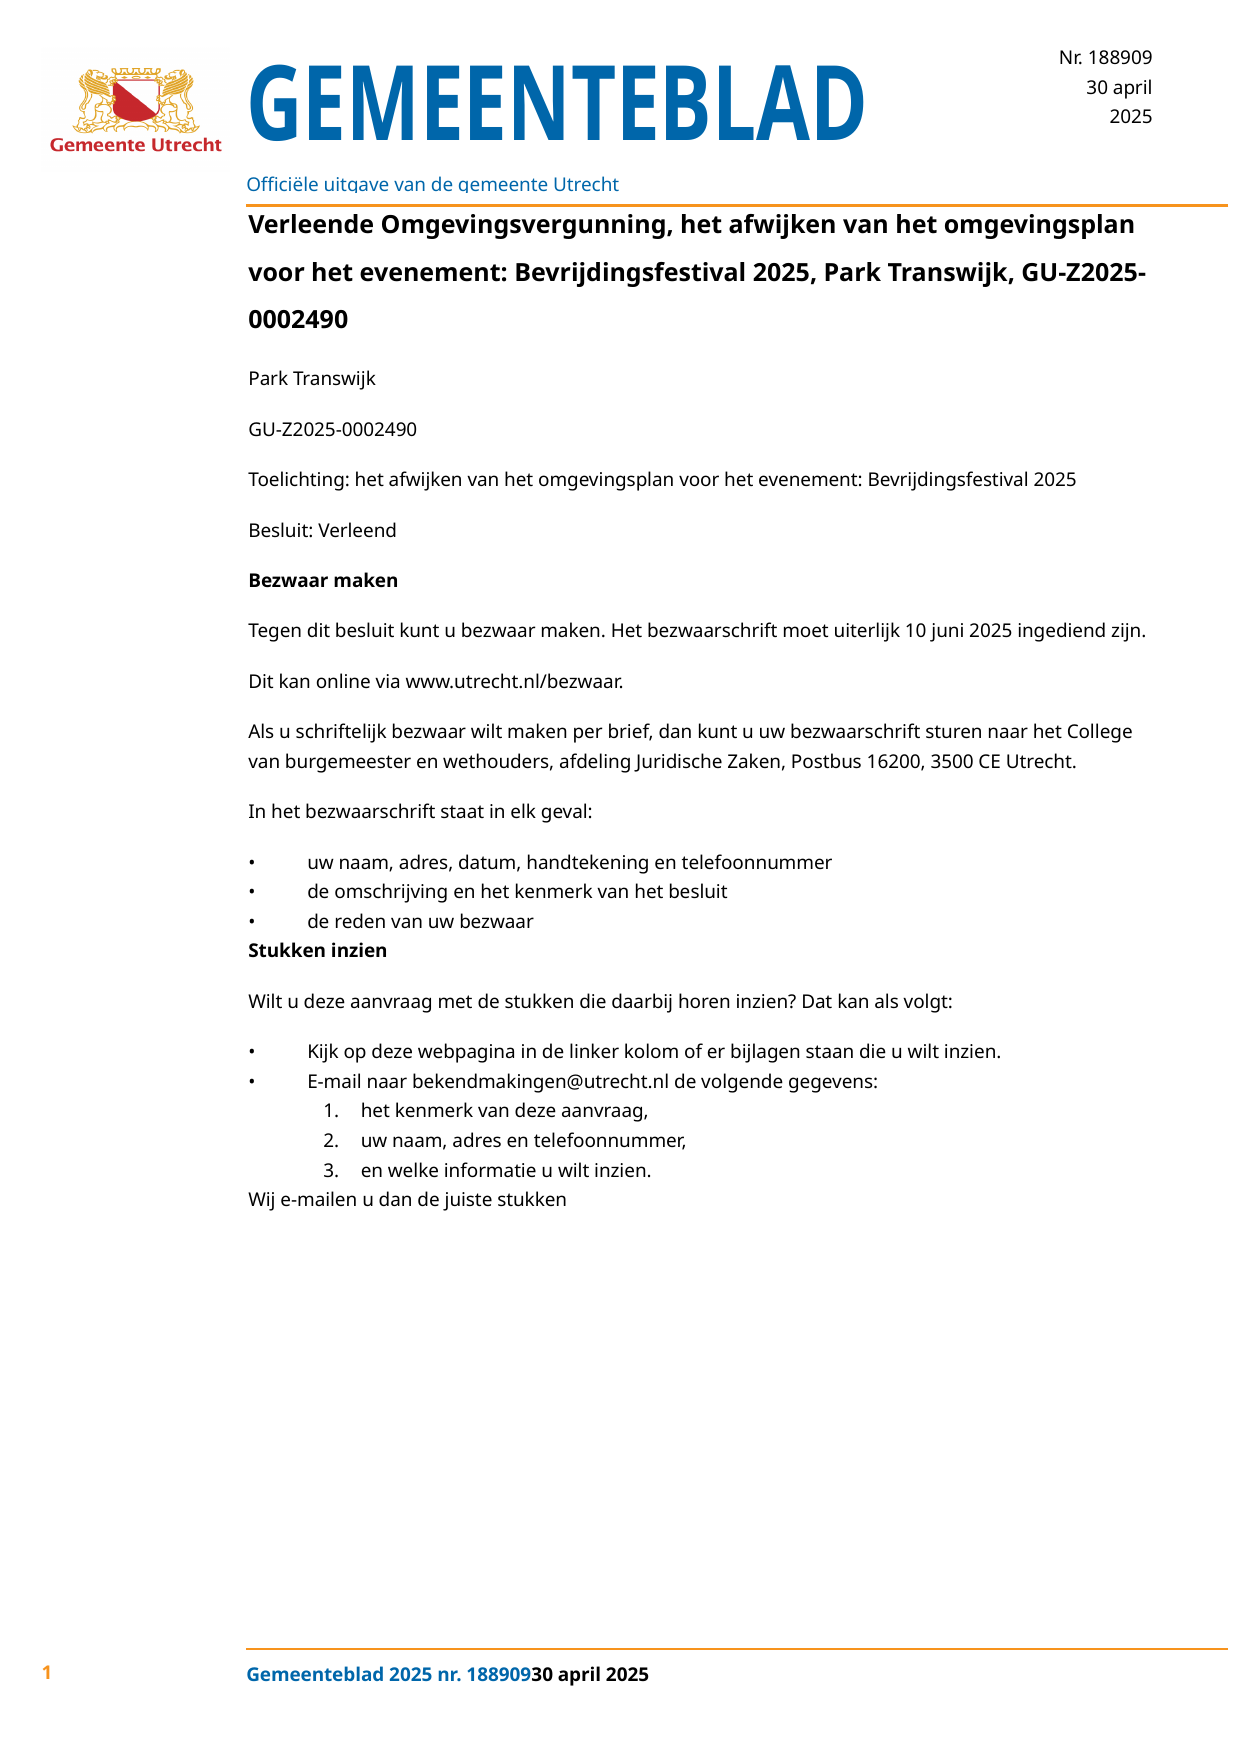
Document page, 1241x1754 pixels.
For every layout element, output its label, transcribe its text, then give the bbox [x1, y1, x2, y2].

text Park Transwijk [248, 366, 1152, 391]
list de omschrijving en het kenmerk van het besluit [248, 878, 1152, 904]
list de reden van uw bezwaar [248, 908, 1152, 934]
text Bezwaar maken [248, 567, 1152, 593]
list Kijk op deze webpagina in de linker kolom of er bijlagen staan die u wilt inzien. [248, 1038, 1152, 1064]
text Dit kan online via www.utrecht.nl/bezwaar. [248, 668, 1152, 694]
picture [41, 47, 231, 172]
text Als u schriftelijk bezwaar wilt maken per brief, dan kunt u uw bezwaarschrift sturen naar het College van burgemeester en wethouders, afdeling Juridische Zaken, Postbus 16200, 3500 CE Utrecht. [248, 718, 1152, 774]
text Wilt u deze aanvraag met de stukken die daarbij horen inzien? Dat kan als volgt: [248, 988, 1152, 1014]
text Toelichting: het afwijken van het omgevingsplan voor het evenement: Bevrijdingsfestival 2025 [248, 466, 1152, 492]
list uw naam, adres, datum, handtekening en telefoonnummer [248, 849, 1152, 874]
text Tegen dit besluit kunt u bezwaar maken. Het bezwaarschrift moet uiterlijk 10 juni 2025 ingediend zijn. [248, 618, 1152, 643]
list het kenmerk van deze aanvraag, [323, 1098, 1152, 1123]
text Besluit: Verleend [248, 517, 1152, 542]
list E-mail naar bekendmakingen@utrecht.nl de volgende gegevens: [248, 1068, 1152, 1094]
text Verleende Omgevingsvergunning, het afwijken van het omgevingsplan voor het evenement: Bevrijdingsfestival 2025, Park Transwijk, GU-Z2025-0002490 [248, 207, 1152, 336]
text In het bezwaarschrift staat in elk geval: [248, 798, 1152, 824]
list en welke informatie u wilt inzien. [323, 1157, 1152, 1182]
text Stukken inzien [248, 938, 1152, 963]
text GU-Z2025-0002490 [248, 416, 1152, 442]
list uw naam, adres en telefoonnummer, [323, 1127, 1152, 1153]
text Wij e-mailen u dan de juiste stukken [248, 1186, 1152, 1212]
